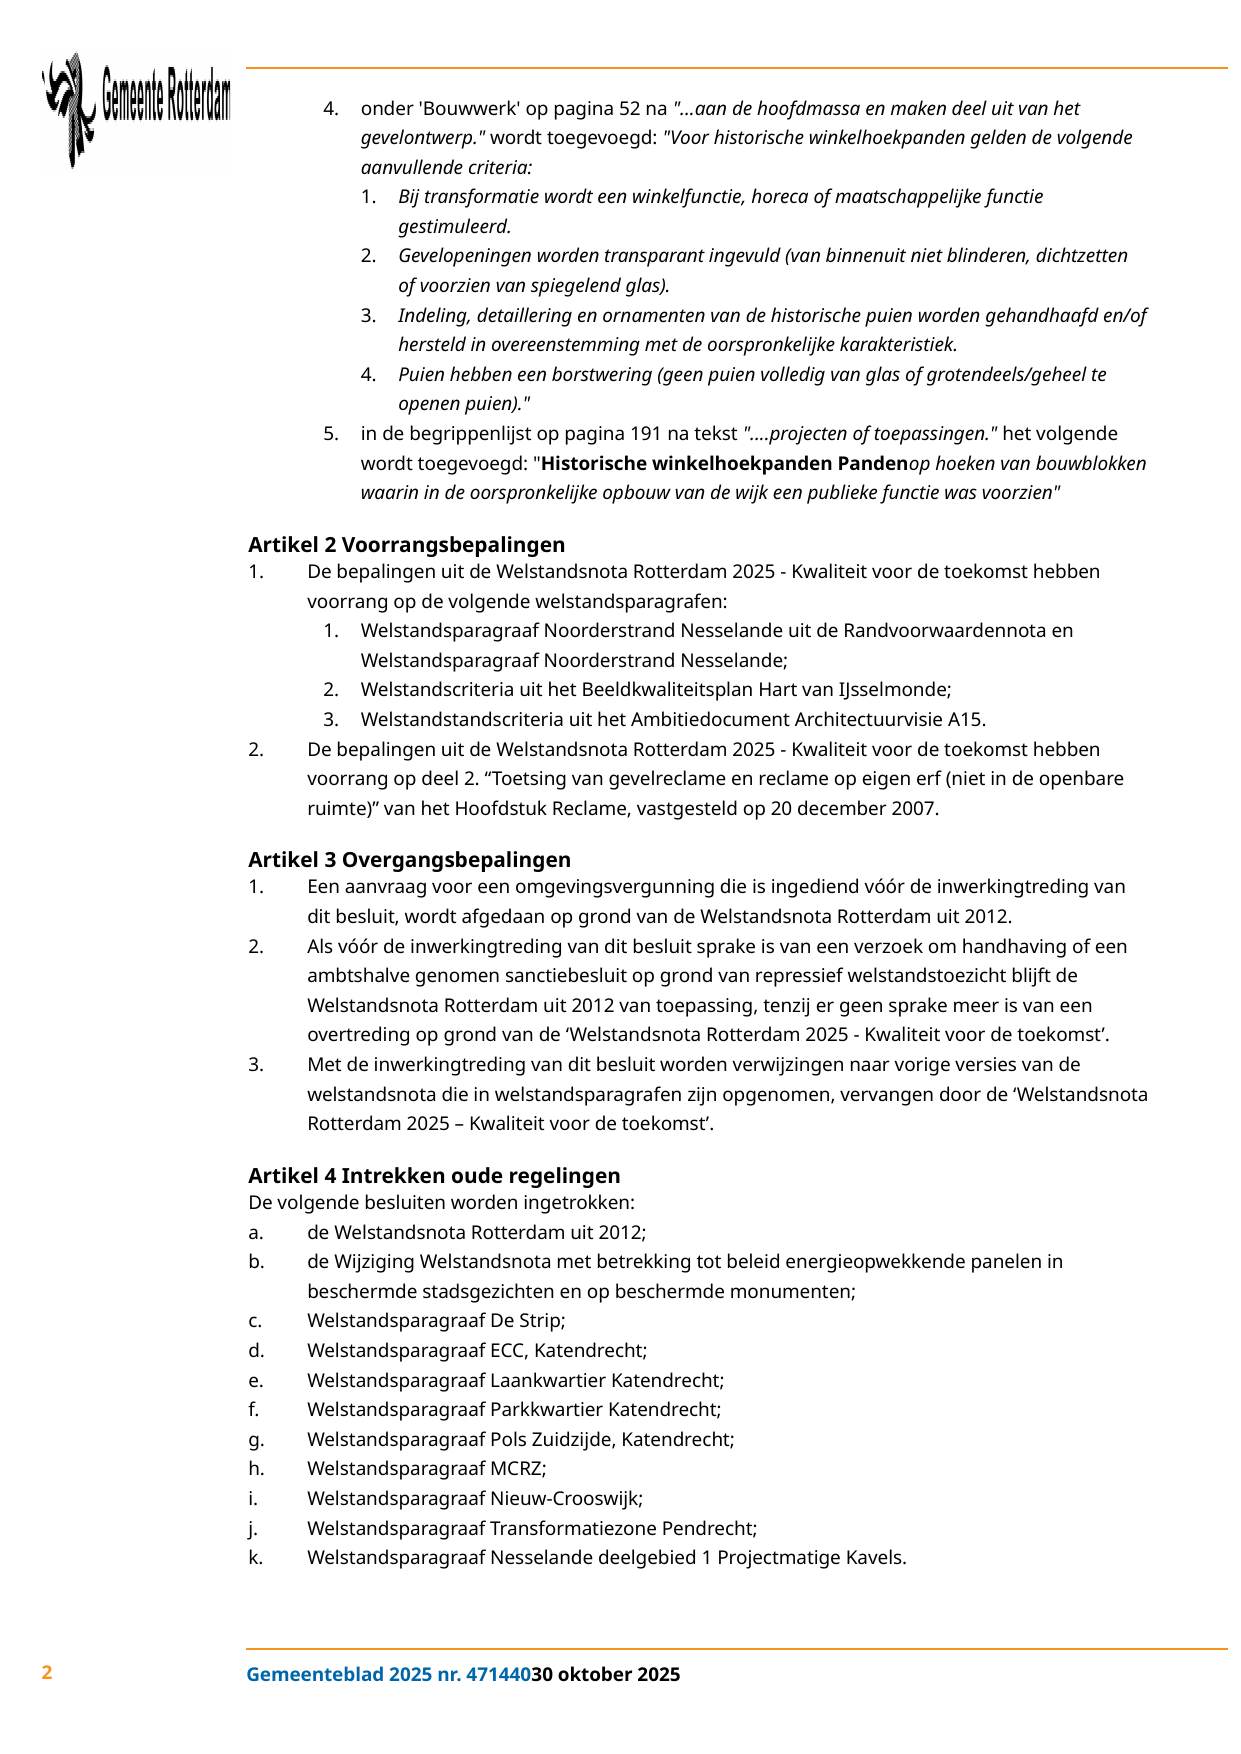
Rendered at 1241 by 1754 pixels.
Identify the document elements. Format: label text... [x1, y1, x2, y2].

list Puien hebben een borstwering (geen puien volledig van glas of grotendeels/geheel te openen puien)." [361, 361, 1152, 416]
picture [41, 47, 231, 172]
text Artikel 4 Intrekken oude regelingen [248, 1161, 1152, 1189]
list De bepalingen uit de Welstandsnota Rotterdam 2025 - Kwaliteit voor de toekomst hebben voorrang op de volgende welstandsparagrafen: [248, 558, 1152, 613]
list de Welstandsnota Rotterdam uit 2012; [248, 1219, 1152, 1244]
list onder 'Bouwwerk' op pagina 52 na "...aan de hoofdmassa en maken deel uit van het gevelontwerp." wordt toegevoegd: "Voor historische winkelhoekpanden gelden de volgende aanvullende criteria: [323, 95, 1152, 180]
list Welstandsparagraaf Pols Zuidzijde, Katendrecht; [248, 1426, 1152, 1452]
list Met de inwerkingtreding van dit besluit worden verwijzingen naar vorige versies van de welstandsnota die in welstandsparagrafen zijn opgenomen, vervangen door de ‘Welstandsnota Rotterdam 2025 – Kwaliteit voor de toekomst’. [248, 1051, 1152, 1136]
text Artikel 3 Overgangsbepalingen [248, 845, 1152, 874]
list Welstandscriteria uit het Beeldkwaliteitsplan Hart van IJsselmonde; [323, 677, 1152, 702]
list De bepalingen uit de Welstandsnota Rotterdam 2025 - Kwaliteit voor de toekomst hebben voorrang op deel 2. “Toetsing van gevelreclame en reclame op eigen erf (niet in de openbare ruimte)” van het Hoofdstuk Reclame, vastgesteld op 20 december 2007. [248, 736, 1152, 821]
list Als vóór de inwerkingtreding van dit besluit sprake is van een verzoek om handhaving of een ambtshalve genomen sanctiebesluit op grond van repressief welstandstoezicht blijft de Welstandsnota Rotterdam uit 2012 van toepassing, tenzij er geen sprake meer is van een overtreding op grond van de ‘Welstandsnota Rotterdam 2025 - Kwaliteit voor de toekomst’. [248, 933, 1152, 1047]
list Bij transformatie wordt een winkelfunctie, horeca of maatschappelijke functie gestimuleerd. [361, 183, 1152, 239]
list Een aanvraag voor een omgevingsvergunning die is ingediend vóór de inwerkingtreding van dit besluit, wordt afgedaan op grond van de Welstandsnota Rotterdam uit 2012. [248, 874, 1152, 929]
text Artikel 2 Voorrangsbepalingen [248, 530, 1152, 558]
list Welstandsparagraaf Laankwartier Katendrecht; [248, 1367, 1152, 1392]
list Welstandsparagraaf Transformatiezone Pendrecht; [248, 1515, 1152, 1540]
list Welstandsparagraaf Nieuw-Crooswijk; [248, 1485, 1152, 1511]
list Indeling, detaillering en ornamenten van de historische puien worden gehandhaafd en/of hersteld in overeenstemming met de oorspronkelijke karakteristiek. [361, 302, 1152, 357]
list Welstandsparagraaf Nesselande deelgebied 1 Projectmatige Kavels. [248, 1544, 1152, 1570]
list Welstandsparagraaf MCRZ; [248, 1456, 1152, 1481]
list de Wijziging Welstandsnota met betrekking tot beleid energieopwekkende panelen in beschermde stadsgezichten en op beschermde monumenten; [248, 1248, 1152, 1304]
list Gevelopeningen worden transparant ingevuld (van binnenuit niet blinderen, dichtzetten of voorzien van spiegelend glas). [361, 243, 1152, 298]
text De volgende besluiten worden ingetrokken: [248, 1189, 1152, 1215]
list in de begrippenlijst op pagina 191 na tekst "....projecten of toepassingen." het volgende wordt toegevoegd: "Historische winkelhoekpanden Pandenop hoeken van bouwblokken waarin in de oorspronkelijke opbouw van de wijk een publieke functie was voorzien" [323, 420, 1152, 505]
list Welstandsparagraaf De Strip; [248, 1308, 1152, 1333]
list Welstandsparagraaf Parkkwartier Katendrecht; [248, 1396, 1152, 1422]
list Welstandstandscriteria uit het Ambitiedocument Architectuurvisie A15. [323, 706, 1152, 732]
list Welstandsparagraaf Noorderstrand Nesselande uit de Randvoorwaardennota en Welstandsparagraaf Noorderstrand Nesselande; [323, 617, 1152, 673]
list Welstandsparagraaf ECC, Katendrecht; [248, 1337, 1152, 1363]
